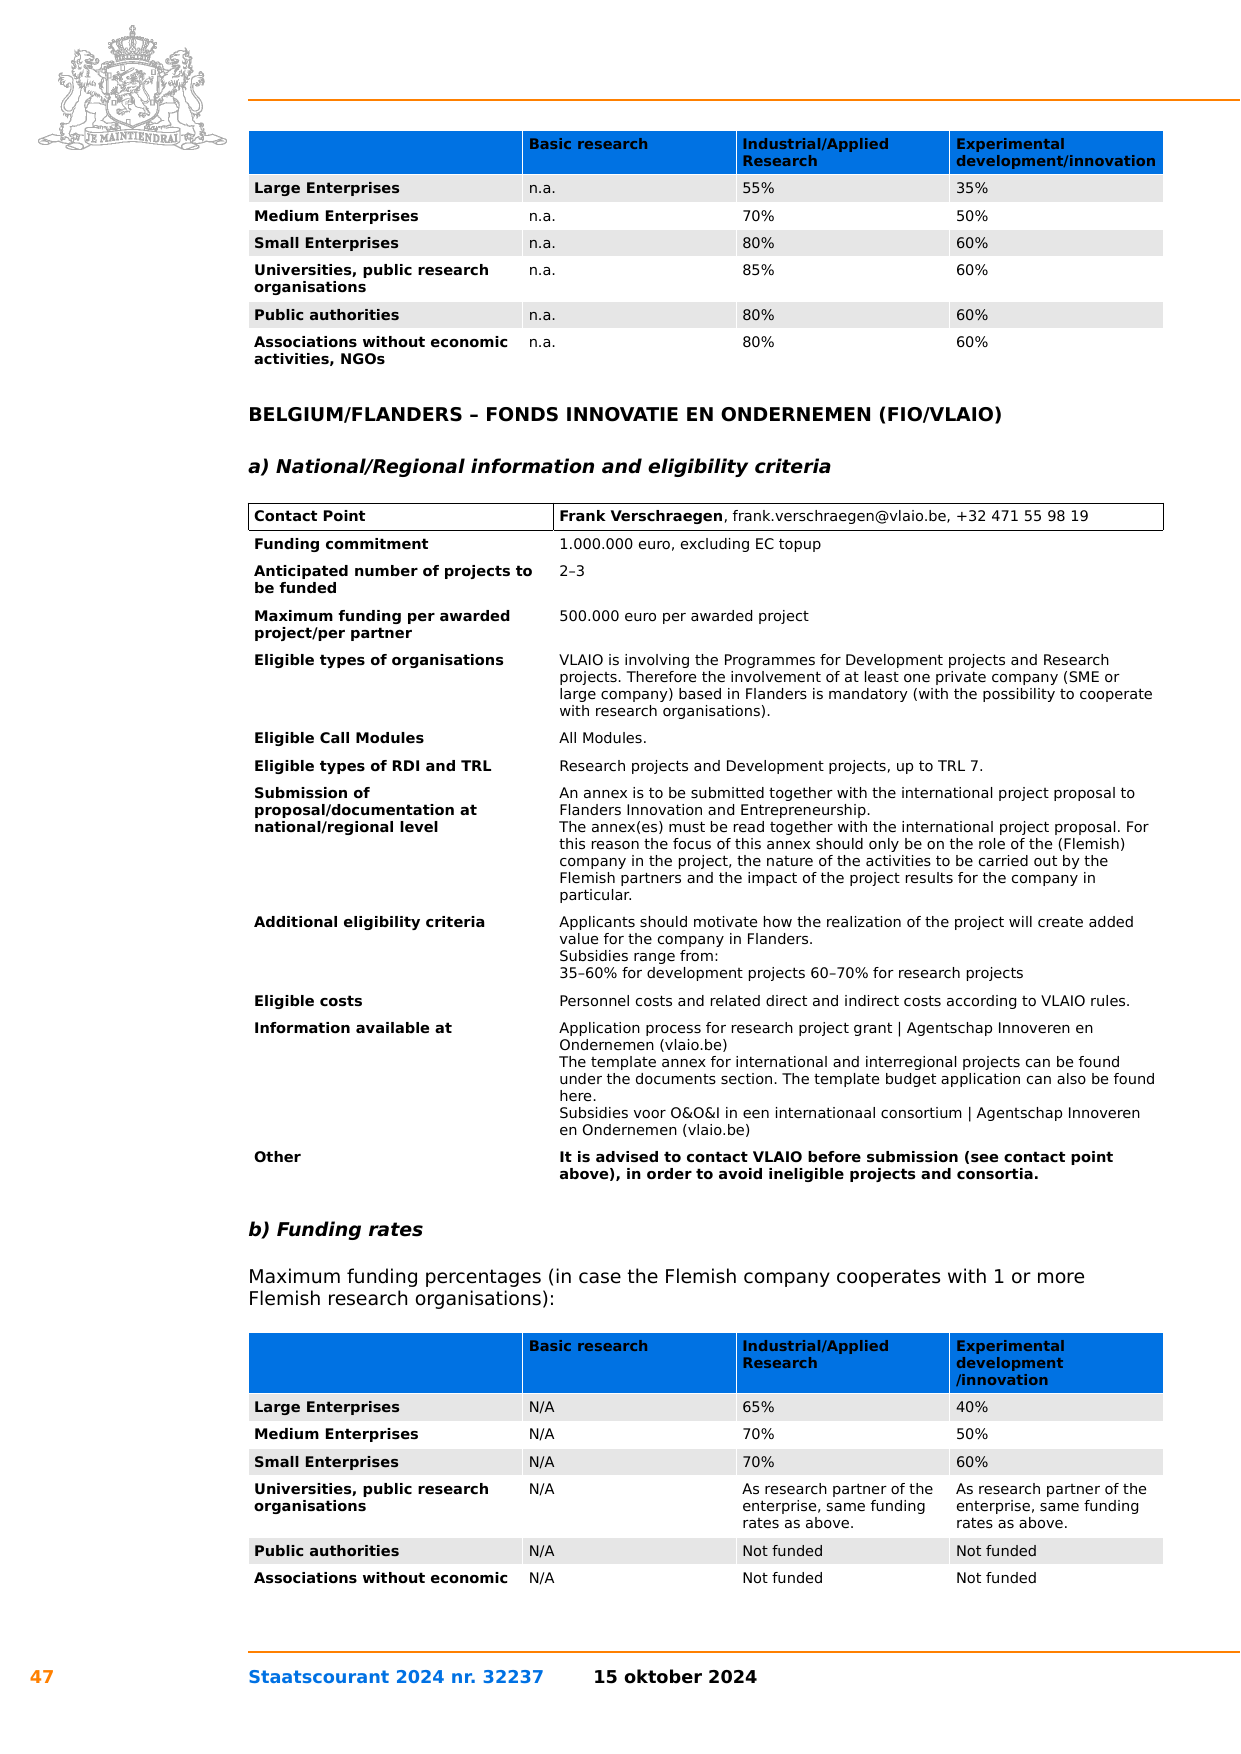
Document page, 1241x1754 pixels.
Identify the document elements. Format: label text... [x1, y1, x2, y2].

table_cell Information available at [249, 1015, 553, 1143]
subtitle BELGIUM/FLANDERS – FONDS INNOVATIE EN ONDERNEMEN (FIO/VLAIO) [248, 404, 1163, 426]
table_cell N/A [523, 1565, 736, 1591]
table_cell 500.000 euro per awarded project [554, 603, 1163, 646]
table_cell 50% [950, 203, 1163, 229]
table_cell 70% [737, 203, 949, 229]
table_cell n.a. [523, 203, 736, 229]
table_cell N/A [523, 1394, 736, 1421]
table_cell Public authorities [249, 302, 522, 328]
table_cell Not funded [950, 1565, 1163, 1591]
table_cell It is advised to contact VLAIO before submission (see contact point above), in order to avoid ineligible projects and consortia. [554, 1145, 1163, 1188]
table_cell Not funded [737, 1538, 949, 1564]
table_cell 70% [737, 1422, 949, 1448]
table_cell Application process for research project grant | Agentschap Innoveren en Ondernemen (vlaio.be) The template annex for international and interregional projects can be found under the documents section. The template budget application can also be found here. Subsidies voor O&O&I in een internationaal consortium | Agentschap Innoveren en Ondernemen (vlaio.be) [554, 1015, 1163, 1143]
table_header Basic research [523, 131, 736, 174]
table_cell Eligible Call Modules [249, 726, 553, 752]
table_cell Other [249, 1145, 553, 1188]
table_cell N/A [523, 1449, 736, 1475]
table_cell N/A [523, 1476, 736, 1537]
table_cell N/A [523, 1538, 736, 1564]
table_cell Not funded [737, 1565, 949, 1591]
table_cell Anticipated number of projects to be funded [249, 559, 553, 602]
table_cell Large Enterprises [249, 1394, 522, 1421]
table_header Industrial/Applied Research [737, 1333, 949, 1393]
table_cell 55% [737, 175, 949, 202]
table_cell Eligible types of organisations [249, 647, 553, 724]
table_cell Additional eligibility criteria [249, 910, 553, 987]
table_cell Medium Enterprises [249, 203, 522, 229]
table_cell n.a. [523, 230, 736, 256]
table_header Experimental development /innovation [950, 1333, 1163, 1393]
table_header Basic research [523, 1333, 736, 1393]
table_cell Applicants should motivate how the realization of the project will create added value for the company in Flanders. Subsidies range from: 35–60% for development projects 60–70% for research projects [554, 910, 1163, 987]
table_header Industrial/Applied Research [737, 131, 949, 174]
subtitle a) National/Regional information and eligibility criteria [248, 456, 1163, 478]
table_cell n.a. [523, 175, 736, 202]
table_cell 70% [737, 1449, 949, 1475]
table_cell Small Enterprises [249, 230, 522, 256]
table_cell Public authorities [249, 1538, 522, 1564]
table_cell Large Enterprises [249, 175, 522, 202]
table_cell 2–3 [554, 559, 1163, 602]
table_header Experimental development/innovation [950, 131, 1163, 174]
table_cell n.a. [523, 258, 736, 301]
table_cell 50% [950, 1422, 1163, 1448]
picture [38, 25, 227, 150]
table_cell 60% [950, 230, 1163, 256]
table_cell N/A [523, 1422, 736, 1448]
table_cell Eligible costs [249, 988, 553, 1014]
table_cell 80% [737, 329, 949, 373]
subtitle b) Funding rates [248, 1219, 1163, 1241]
table_cell As research partner of the enterprise, same funding rates as above. [737, 1476, 949, 1537]
table_cell Medium Enterprises [249, 1422, 522, 1448]
table_cell 85% [737, 258, 949, 301]
text Maximum funding percentages (in case the Flemish company cooperates with 1 or more Flemish research organisations): [248, 1266, 1163, 1310]
table_cell Maximum funding per awarded project/per partner [249, 603, 553, 646]
table_cell Eligible types of RDI and TRL [249, 753, 553, 779]
table_cell 60% [950, 1449, 1163, 1475]
table_cell 80% [737, 302, 949, 328]
table_cell n.a. [523, 302, 736, 328]
table_cell Associations without economic activities, NGOs [249, 329, 522, 373]
table_cell n.a. [523, 329, 736, 373]
table_cell All Modules. [554, 726, 1163, 752]
table_cell 65% [737, 1394, 949, 1421]
table_cell Not funded [950, 1538, 1163, 1564]
table_cell An annex is to be submitted together with the international project proposal to Flanders Innovation and Entrepreneurship. The annex(es) must be read together with the international project proposal. For this reason the focus of this annex should only be on the role of the (Flemish) company in the project, the nature of the activities to be carried out by the Flemish partners and the impact of the project results for the company in particular. [554, 780, 1163, 908]
table_header Contact Point [249, 504, 553, 530]
table_cell 1.000.000 euro, excluding EC topup [554, 531, 1163, 557]
table_cell Small Enterprises [249, 1449, 522, 1475]
table_cell Universities, public research organisations [249, 258, 522, 301]
table_header Frank Verschraegen, frank.verschraegen@vlaio.be, +32 471 55 98 19 [554, 504, 1163, 530]
table_cell 60% [950, 258, 1163, 301]
table_cell Personnel costs and related direct and indirect costs according to VLAIO rules. [554, 988, 1163, 1014]
table_header [249, 131, 522, 174]
table_cell VLAIO is involving the Programmes for Development projects and Research projects. Therefore the involvement of at least one private company (SME or large company) based in Flanders is mandatory (with the possibility to cooperate with research organisations). [554, 647, 1163, 724]
table_cell Associations without economic [249, 1565, 522, 1591]
table_cell 60% [950, 329, 1163, 373]
table_cell Research projects and Development projects, up to TRL 7. [554, 753, 1163, 779]
table_cell 40% [950, 1394, 1163, 1421]
table_cell Submission of proposal/documentation at national/regional level [249, 780, 553, 908]
table_cell As research partner of the enterprise, same funding rates as above. [950, 1476, 1163, 1537]
table_cell 35% [950, 175, 1163, 202]
table_cell 80% [737, 230, 949, 256]
table_cell Universities, public research organisations [249, 1476, 522, 1537]
table_header [249, 1333, 522, 1393]
table_cell Funding commitment [249, 531, 553, 557]
table_cell 60% [950, 302, 1163, 328]
